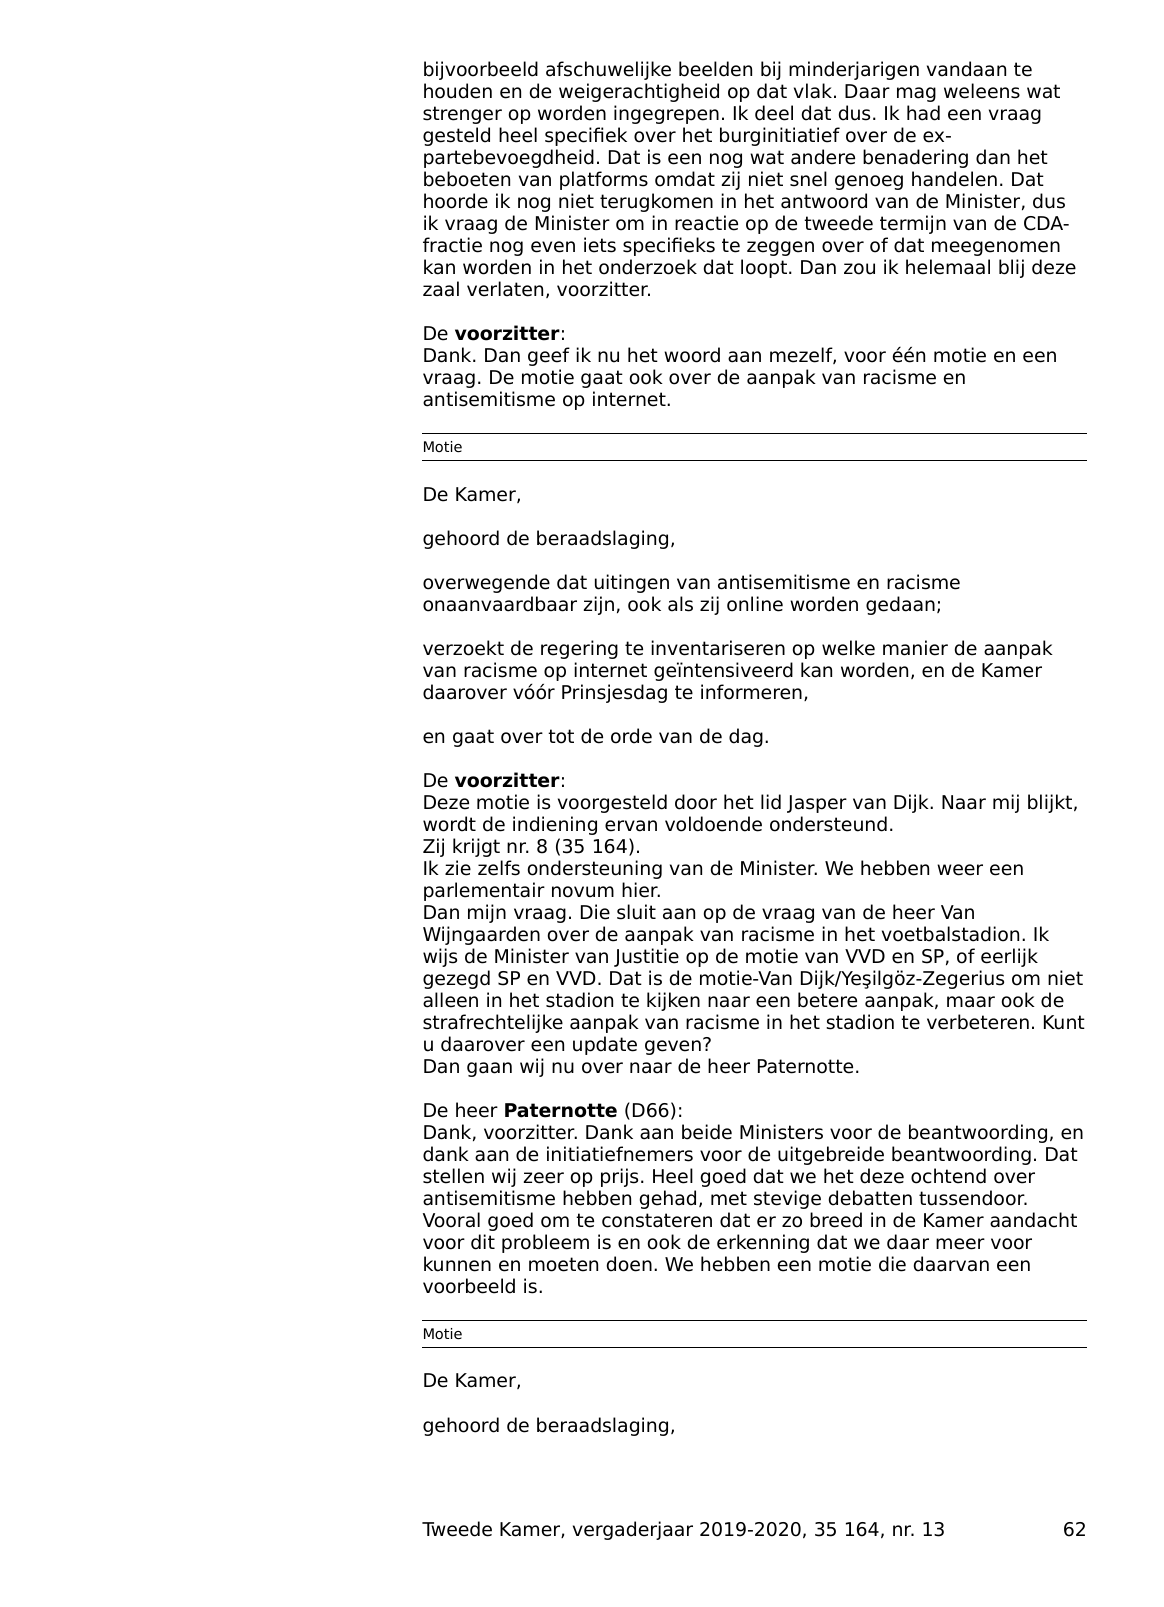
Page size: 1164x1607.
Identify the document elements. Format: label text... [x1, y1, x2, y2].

text Dan gaan wij nu over naar de heer Paternotte. [422, 1056, 1087, 1078]
text bijvoorbeeld afschuwelijke beelden bij minderjarigen vandaan te houden en de weigerachtigheid op dat vlak. Daar mag weleens wat strenger op worden ingegrepen. Ik deel dat dus. Ik had een vraag gesteld heel specifiek over het burginitiatief over de ex-partebevoegdheid. Dat is een nog wat andere benadering dan het beboeten van platforms omdat zij niet snel genoeg handelen. Dat hoorde ik nog niet terugkomen in het antwoord van de Minister, dus ik vraag de Minister om in reactie op de tweede termijn van de CDA-fractie nog even iets specifieks te zeggen over of dat meegenomen kan worden in het onderzoek dat loopt. Dan zou ik helemaal blij deze zaal verlaten, voorzitter. [422, 59, 1087, 301]
text verzoekt de regering te inventariseren op welke manier de aanpak van racisme op internet geïntensiveerd kan worden, en de Kamer daarover vóór Prinsjesdag te informeren, [422, 638, 1087, 704]
text Deze motie is voorgesteld door het lid Jasper van Dijk. Naar mij blijkt, wordt de indiening ervan voldoende ondersteund. [422, 792, 1087, 836]
text Ik zie zelfs ondersteuning van de Minister. We hebben weer een parlementair novum hier. [422, 858, 1087, 902]
text De voorzitter: [422, 323, 1087, 345]
text Zij krijgt nr. 8 (35 164). [422, 836, 1087, 858]
text gehoord de beraadslaging, [422, 528, 1087, 549]
table_header Motie [422, 434, 1087, 460]
text De Kamer, [422, 483, 1087, 505]
text De heer Paternotte (D66): [422, 1100, 1087, 1122]
text De voorzitter: [422, 770, 1087, 792]
table_header Motie [422, 1321, 1087, 1347]
text gehoord de beraadslaging, [422, 1414, 1087, 1437]
text overwegende dat uitingen van antisemitisme en racisme onaanvaardbaar zijn, ook als zij online worden gedaan; [422, 572, 1087, 616]
text en gaat over tot de orde van de dag. [422, 726, 1087, 748]
text Dank. Dan geef ik nu het woord aan mezelf, voor één motie en een vraag. De motie gaat ook over de aanpak van racisme en antisemitisme op internet. [422, 345, 1087, 411]
text De Kamer, [422, 1370, 1087, 1392]
text Dank, voorzitter. Dank aan beide Ministers voor de beantwoording, en dank aan de initiatiefnemers voor de uitgebreide beantwoording. Dat stellen wij zeer op prijs. Heel goed dat we het deze ochtend over antisemitisme hebben gehad, met stevige debatten tussendoor. Vooral goed om te constateren dat er zo breed in de Kamer aandacht voor dit probleem is en ook de erkenning dat we daar meer voor kunnen en moeten doen. We hebben een motie die daarvan een voorbeeld is. [422, 1122, 1087, 1298]
text Dan mijn vraag. Die sluit aan op de vraag van de heer Van Wijngaarden over de aanpak van racisme in het voetbalstadion. Ik wijs de Minister van Justitie op de motie van VVD en SP, of eerlijk gezegd SP en VVD. Dat is de motie-Van Dijk/Yeşilgöz-Zegerius om niet alleen in het stadion te kijken naar een betere aanpak, maar ook de strafrechtelijke aanpak van racisme in het stadion te verbeteren. Kunt u daarover een update geven? [422, 902, 1087, 1056]
